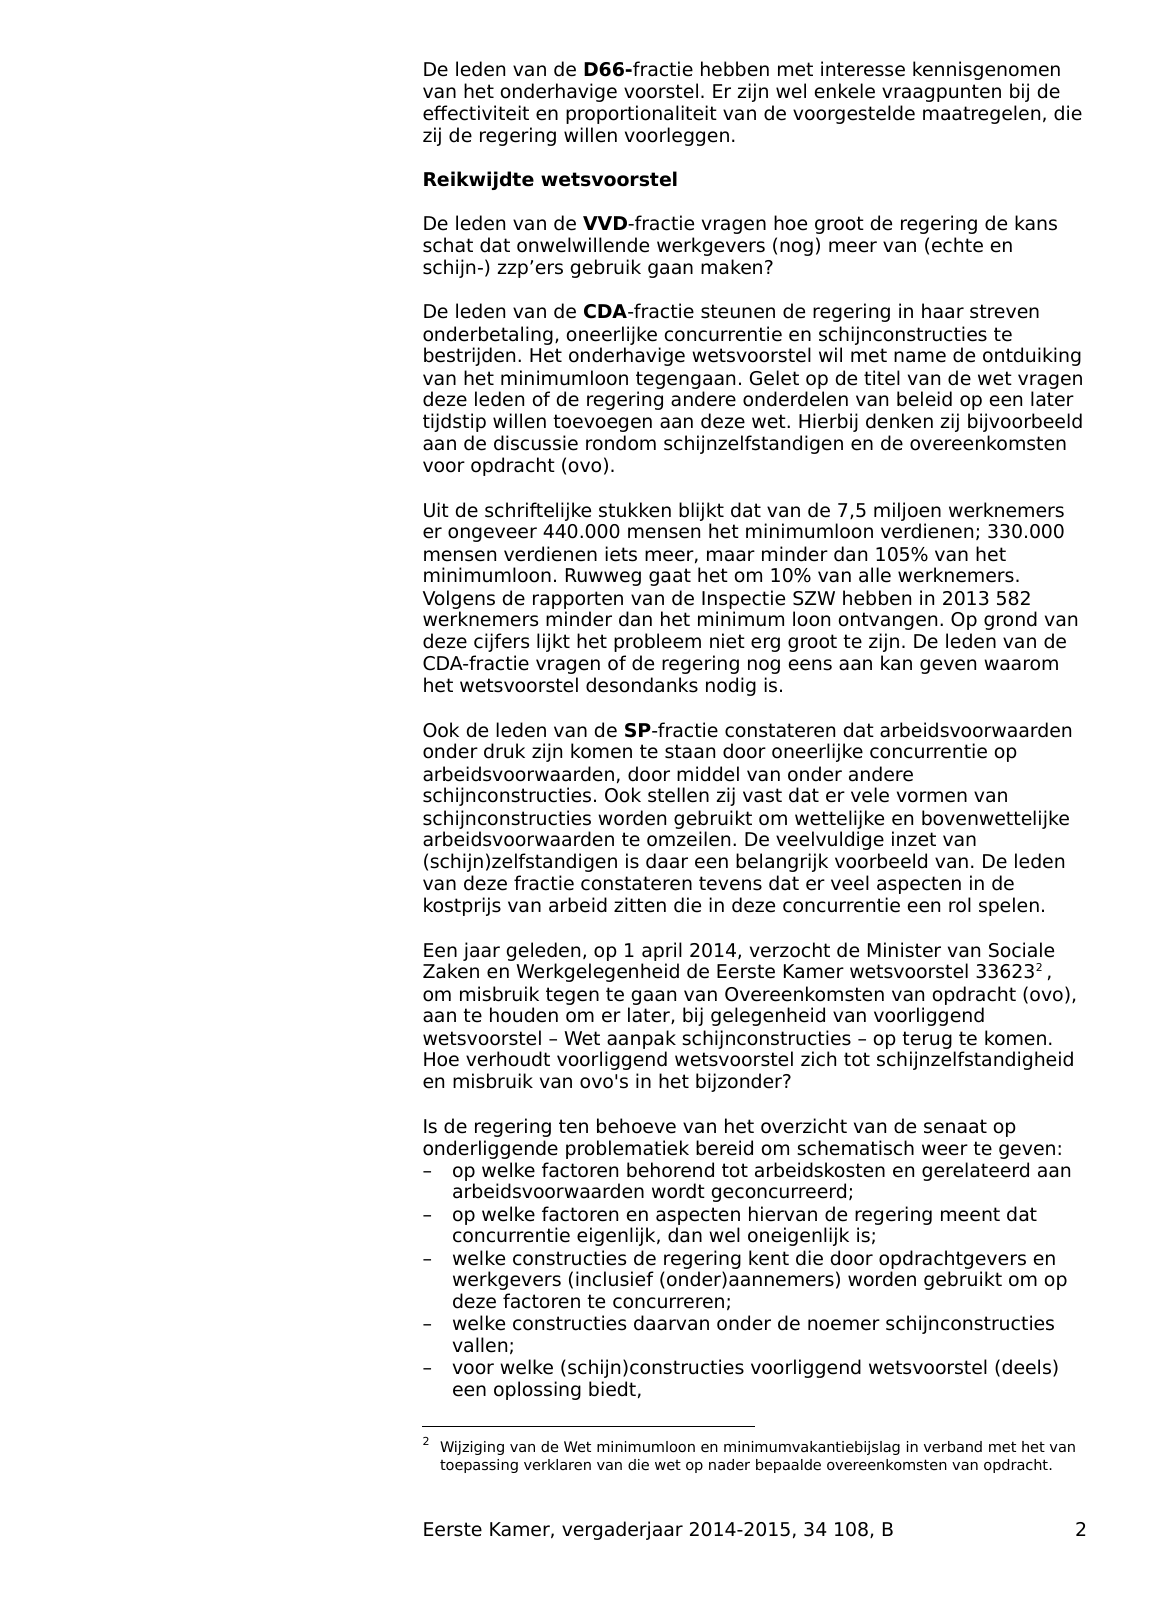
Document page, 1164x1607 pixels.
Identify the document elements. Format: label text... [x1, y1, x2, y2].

text Wijziging van de Wet minimumloon en minimumvakantiebijslag in verband met het van toepassing verklaren van die wet op nader bepaalde overeenkomsten van opdracht. [422, 1435, 1087, 1474]
text Een jaar geleden, op 1 april 2014, verzocht de Minister van Sociale Zaken en Werkgelegenheid de Eerste Kamer wetsvoorstel 33623, om misbruik tegen te gaan van Overeenkomsten van opdracht (ovo), aan te houden om er later, bij gelegenheid van voorliggend wetsvoorstel – Wet aanpak schijnconstructies – op terug te komen. Hoe verhoudt voorliggend wetsvoorstel zich tot schijnzelfstandigheid en misbruik van ovo's in het bijzonder? [422, 939, 1087, 1093]
text Is de regering ten behoeve van het overzicht van de senaat op onderliggende problematiek bereid om schematisch weer te geven: [422, 1116, 1087, 1159]
subtitle Reikwijdte wetsvoorstel [422, 169, 1087, 191]
text – welke constructies de regering kent die door opdrachtgevers en werkgevers (inclusief (onder)aannemers) worden gebruikt om op deze factoren te concurreren; [422, 1247, 1087, 1313]
text – op welke factoren en aspecten hiervan de regering meent dat concurrentie eigenlijk, dan wel oneigenlijk is; [422, 1203, 1087, 1247]
text De leden van de CDA-fractie steunen de regering in haar streven onderbetaling, oneerlijke concurrentie en schijnconstructies te bestrijden. Het onderhavige wetsvoorstel wil met name de ontduiking van het minimumloon tegengaan. Gelet op de titel van de wet vragen deze leden of de regering andere onderdelen van beleid op een later tijdstip willen toevoegen aan deze wet. Hierbij denken zij bijvoorbeeld aan de discussie rondom schijnzelfstandigen en de overeenkomsten voor opdracht (ovo). [422, 301, 1087, 477]
text – welke constructies daarvan onder de noemer schijnconstructies vallen; [422, 1313, 1087, 1357]
text De leden van de D66-fractie hebben met interesse kennisgenomen van het onderhavige voorstel. Er zijn wel enkele vraagpunten bij de effectiviteit en proportionaliteit van de voorgestelde maatregelen, die zij de regering willen voorleggen. [422, 59, 1087, 147]
text – voor welke (schijn)constructies voorliggend wetsvoorstel (deels) een oplossing biedt, [422, 1357, 1087, 1401]
text – op welke factoren behorend tot arbeidskosten en gerelateerd aan arbeidsvoorwaarden wordt geconcurreerd; [422, 1159, 1087, 1203]
text Uit de schriftelijke stukken blijkt dat van de 7,5 miljoen werknemers er ongeveer 440.000 mensen het minimumloon verdienen; 330.000 mensen verdienen iets meer, maar minder dan 105% van het minimumloon. Ruwweg gaat het om 10% van alle werknemers. Volgens de rapporten van de Inspectie SZW hebben in 2013 582 werknemers minder dan het minimum loon ontvangen. Op grond van deze cijfers lijkt het probleem niet erg groot te zijn. De leden van de CDA-fractie vragen of de regering nog eens aan kan geven waarom het wetsvoorstel desondanks nodig is. [422, 499, 1087, 697]
text De leden van de VVD-fractie vragen hoe groot de regering de kans schat dat onwelwillende werkgevers (nog) meer van (echte en schijn-) zzp’ers gebruik gaan maken? [422, 213, 1087, 279]
text Ook de leden van de SP-fractie constateren dat arbeidsvoorwaarden onder druk zijn komen te staan door oneerlijke concurrentie op arbeidsvoorwaarden, door middel van onder andere schijnconstructies. Ook stellen zij vast dat er vele vormen van schijnconstructies worden gebruikt om wettelijke en bovenwettelijke arbeidsvoorwaarden te omzeilen. De veelvuldige inzet van (schijn)zelfstandigen is daar een belangrijk voorbeeld van. De leden van deze fractie constateren tevens dat er veel aspecten in de kostprijs van arbeid zitten die in deze concurrentie een rol spelen. [422, 719, 1087, 917]
